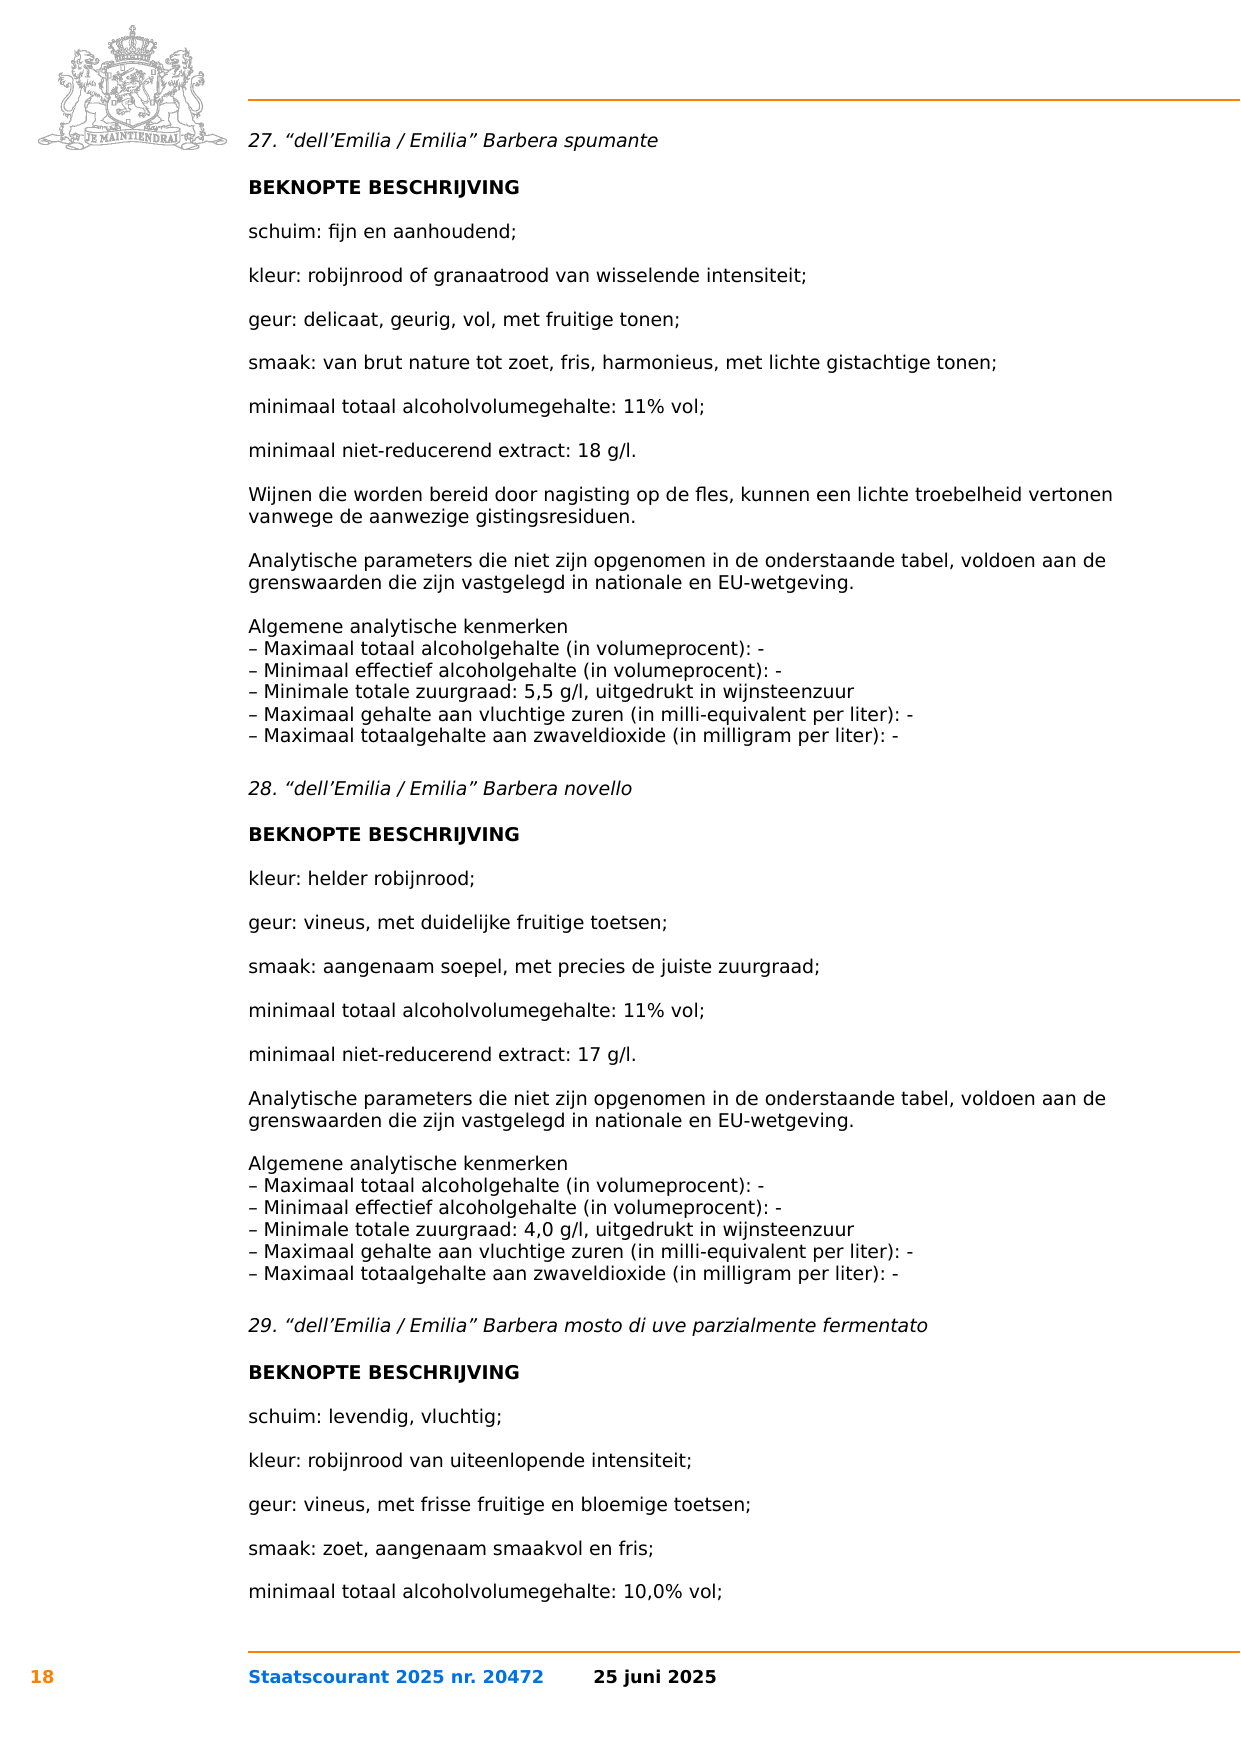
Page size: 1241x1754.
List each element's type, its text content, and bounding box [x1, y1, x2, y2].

text schuim: fijn en aanhoudend; [248, 221, 1163, 243]
text smaak: zoet, aangenaam smaakvol en fris; [248, 1538, 1163, 1559]
text Algemene analytische kenmerken [248, 616, 1163, 637]
text geur: vineus, met duidelijke fruitige toetsen; [248, 912, 1163, 934]
text schuim: levendig, vluchtig; [248, 1406, 1163, 1428]
text Analytische parameters die niet zijn opgenomen in de onderstaande tabel, voldoen aan de grenswaarden die zijn vastgelegd in nationale en EU-wetgeving. [248, 550, 1163, 594]
subtitle 29. “dell’Emilia / Emilia” Barbera mosto di uve parzialmente fermentato [248, 1315, 1163, 1337]
text BEKNOPTE BESCHRIJVING [248, 824, 1163, 846]
text – Maximaal gehalte aan vluchtige zuren (in milli-equivalent per liter): - [248, 1241, 1163, 1263]
text minimaal totaal alcoholvolumegehalte: 11% vol; [248, 396, 1163, 418]
text – Maximaal gehalte aan vluchtige zuren (in milli-equivalent per liter): - [248, 703, 1163, 725]
text smaak: van brut nature tot zoet, fris, harmonieus, met lichte gistachtige tonen; [248, 352, 1163, 374]
text kleur: robijnrood of granaatrood van wisselende intensiteit; [248, 264, 1163, 287]
text – Maximaal totaalgehalte aan zwaveldioxide (in milligram per liter): - [248, 725, 1163, 747]
text kleur: helder robijnrood; [248, 868, 1163, 890]
text minimaal niet-reducerend extract: 17 g/l. [248, 1044, 1163, 1066]
text – Minimaal effectief alcoholgehalte (in volumeprocent): - [248, 1197, 1163, 1219]
picture [38, 25, 227, 150]
text Wijnen die worden bereid door nagisting op de fles, kunnen een lichte troebelheid vertonen vanwege de aanwezige gistingsresiduen. [248, 484, 1163, 528]
text geur: delicaat, geurig, vol, met fruitige tonen; [248, 308, 1163, 330]
text – Maximaal totaal alcoholgehalte (in volumeprocent): - [248, 1175, 1163, 1197]
text BEKNOPTE BESCHRIJVING [248, 177, 1163, 199]
text kleur: robijnrood van uiteenlopende intensiteit; [248, 1450, 1163, 1472]
text – Minimale totale zuurgraad: 4,0 g/l, uitgedrukt in wijnsteenzuur [248, 1219, 1163, 1241]
subtitle 27. “dell’Emilia / Emilia” Barbera spumante [248, 130, 1163, 152]
text minimaal niet-reducerend extract: 18 g/l. [248, 440, 1163, 462]
subtitle 28. “dell’Emilia / Emilia” Barbera novello [248, 777, 1163, 799]
text – Maximaal totaal alcoholgehalte (in volumeprocent): - [248, 637, 1163, 659]
text minimaal totaal alcoholvolumegehalte: 11% vol; [248, 1000, 1163, 1022]
text minimaal totaal alcoholvolumegehalte: 10,0% vol; [248, 1581, 1163, 1603]
text BEKNOPTE BESCHRIJVING [248, 1362, 1163, 1384]
text smaak: aangenaam soepel, met precies de juiste zuurgraad; [248, 956, 1163, 978]
text Algemene analytische kenmerken [248, 1153, 1163, 1175]
text – Maximaal totaalgehalte aan zwaveldioxide (in milligram per liter): - [248, 1263, 1163, 1285]
text Analytische parameters die niet zijn opgenomen in de onderstaande tabel, voldoen aan de grenswaarden die zijn vastgelegd in nationale en EU-wetgeving. [248, 1087, 1163, 1131]
text geur: vineus, met frisse fruitige en bloemige toetsen; [248, 1494, 1163, 1516]
text – Minimale totale zuurgraad: 5,5 g/l, uitgedrukt in wijnsteenzuur [248, 681, 1163, 703]
text – Minimaal effectief alcoholgehalte (in volumeprocent): - [248, 659, 1163, 681]
